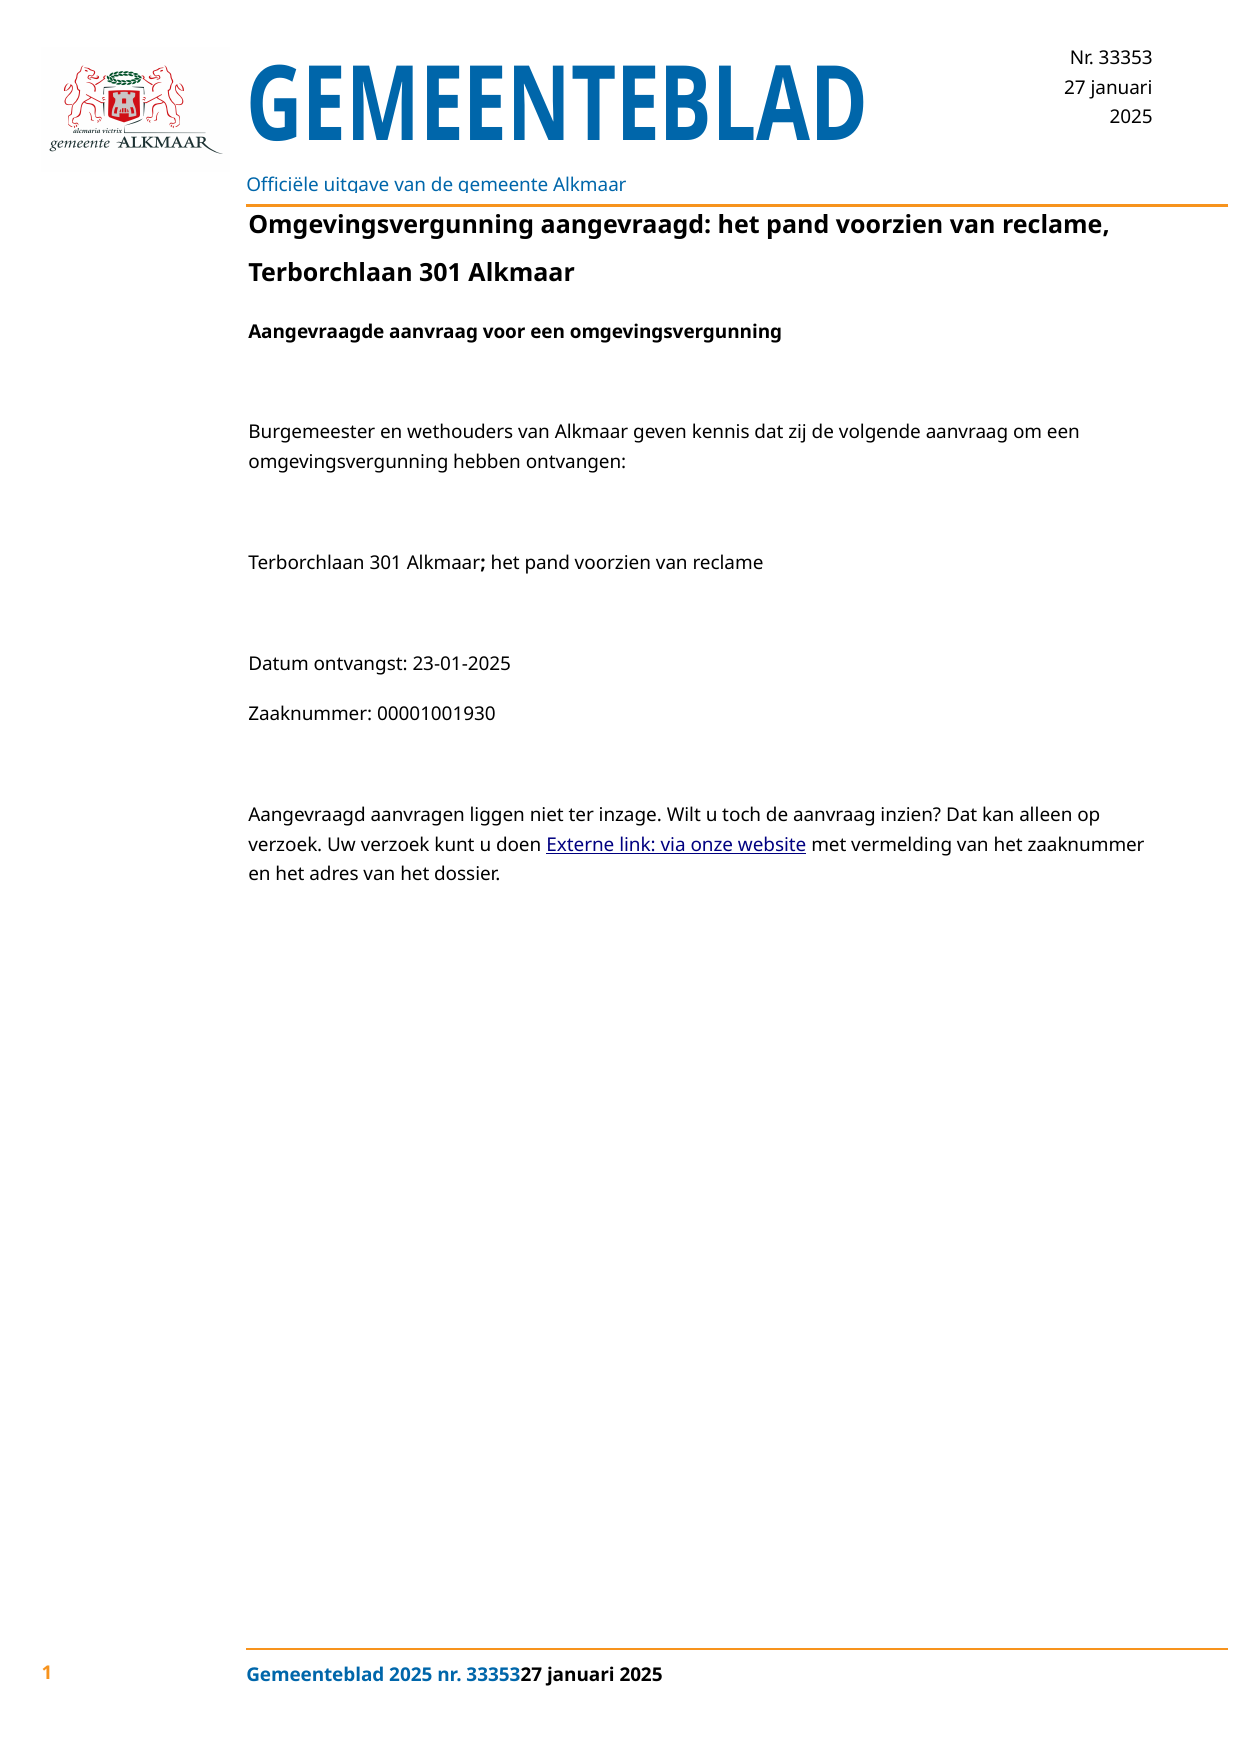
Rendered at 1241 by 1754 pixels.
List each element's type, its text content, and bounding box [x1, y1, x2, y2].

picture [41, 47, 231, 172]
text Terborchlaan 301 Alkmaar; het pand voorzien van reclame [248, 549, 1152, 575]
text Zaaknummer: 00001001930 [248, 700, 1152, 726]
text Omgevingsvergunning aangevraagd: het pand voorzien van reclame, Terborchlaan 301 Alkmaar [248, 207, 1152, 288]
text Datum ontvangst: 23-01-2025 [248, 650, 1152, 676]
text Aangevraagde aanvraag voor een omgevingsvergunning [248, 318, 1152, 344]
text Aangevraagd aanvragen liggen niet ter inzage. Wilt u toch de aanvraag inzien? Dat kan alleen op verzoek. Uw verzoek kunt u doen Externe link: via onze website met vermelding van het zaaknummer en het adres van het dossier. [248, 801, 1152, 886]
text Burgemeester en wethouders van Alkmaar geven kennis dat zij de volgende aanvraag om een omgevingsvergunning hebben ontvangen: [248, 419, 1152, 474]
